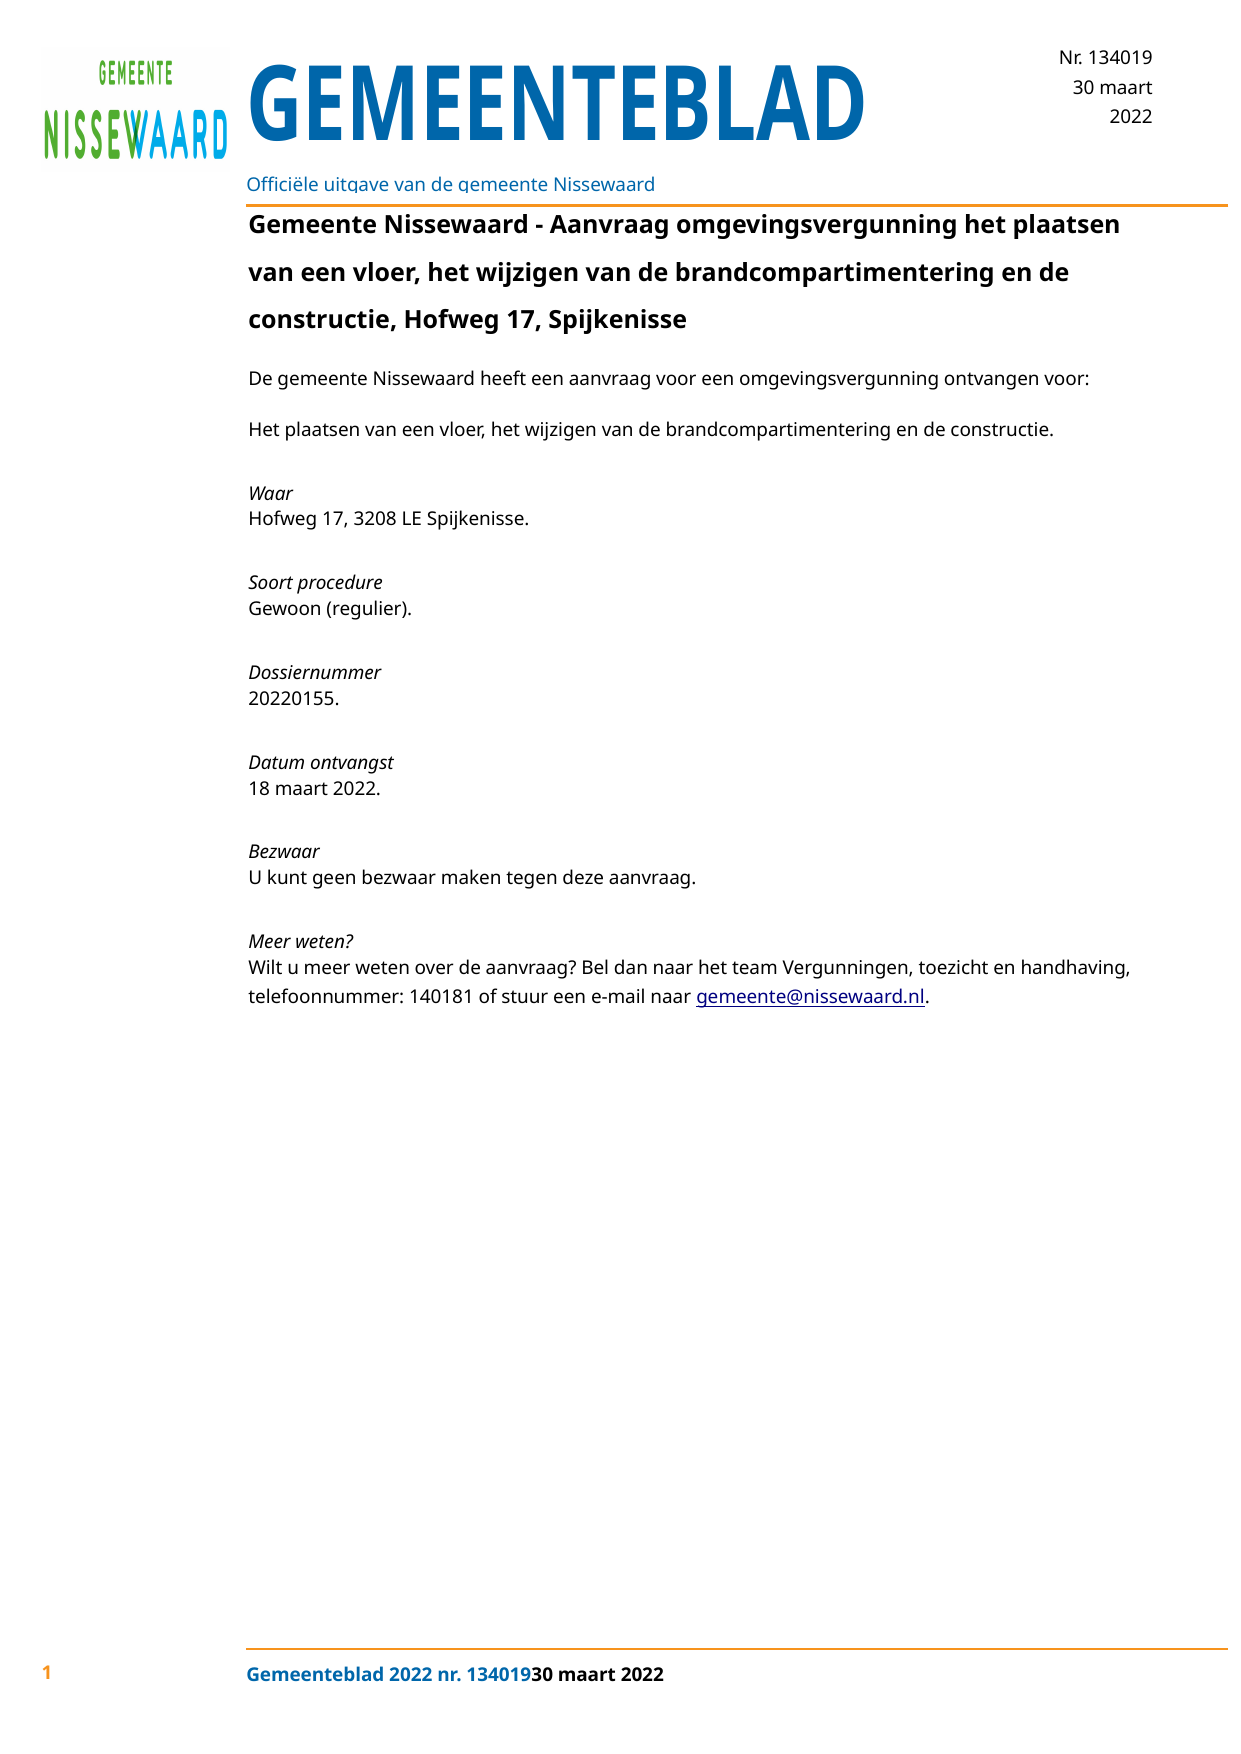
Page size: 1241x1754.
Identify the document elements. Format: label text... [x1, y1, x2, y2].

text Dossiernummer [248, 659, 1152, 685]
text Gemeente Nissewaard - Aanvraag omgevingsvergunning het plaatsen van een vloer, het wijzigen van de brandcompartimentering en de constructie, Hofweg 17, Spijkenisse [248, 207, 1152, 336]
text Bezwaar [248, 839, 1152, 864]
text Datum ontvangst [248, 749, 1152, 775]
text Gewoon (regulier). [248, 595, 1152, 621]
text 18 maart 2022. [248, 775, 1152, 800]
text Hofweg 17, 3208 LE Spijkenisse. [248, 506, 1152, 531]
text Wilt u meer weten over de aanvraag? Bel dan naar het team Vergunningen, toezicht en handhaving, telefoonnummer: 140181 of stuur een e-mail naar gemeente@nissewaard.nl. [248, 954, 1152, 1009]
picture [41, 47, 231, 172]
text Meer weten? [248, 928, 1152, 954]
text Waar [248, 480, 1152, 506]
text Het plaatsen van een vloer, het wijzigen van de brandcompartimentering en de constructie. [248, 416, 1152, 442]
text U kunt geen bezwaar maken tegen deze aanvraag. [248, 864, 1152, 890]
text 20220155. [248, 685, 1152, 711]
text Soort procedure [248, 569, 1152, 595]
text De gemeente Nissewaard heeft een aanvraag voor een omgevingsvergunning ontvangen voor: [248, 366, 1152, 391]
